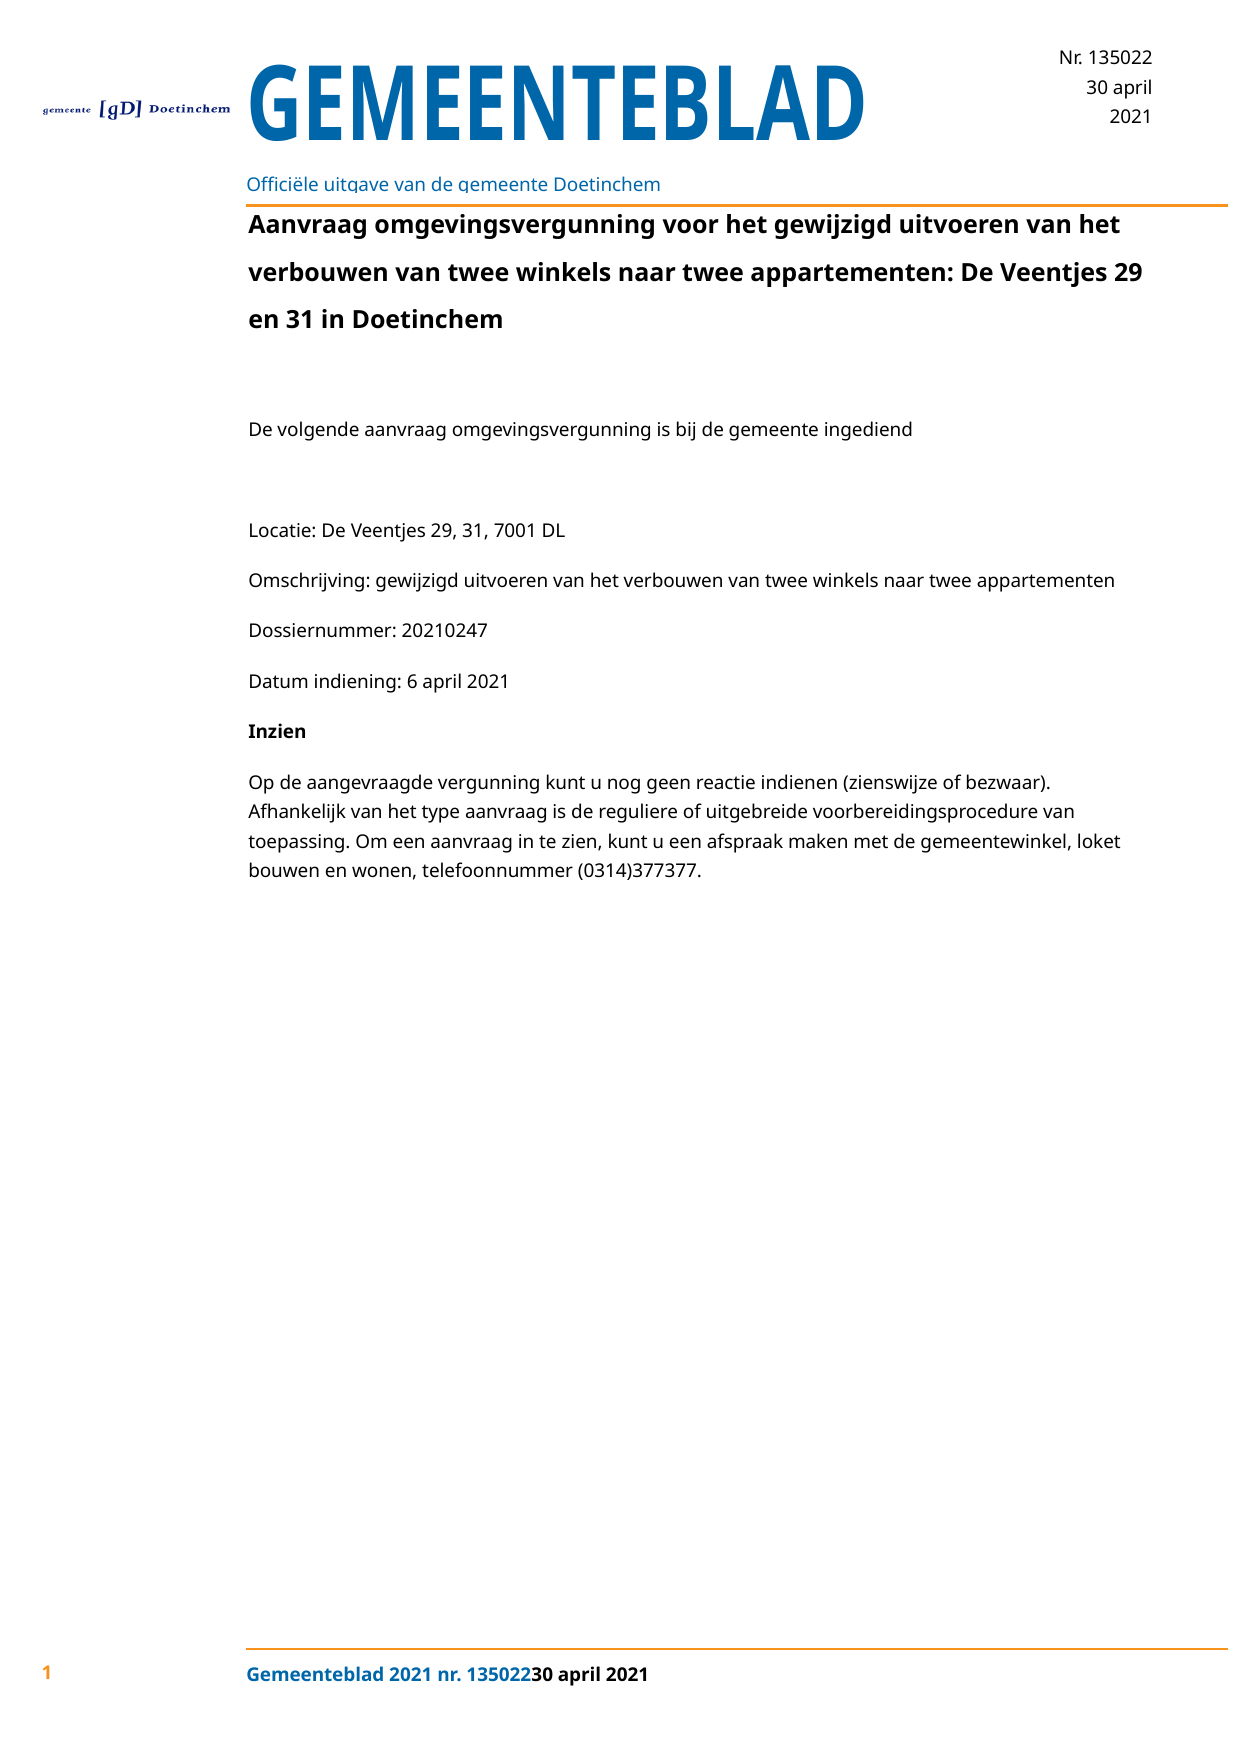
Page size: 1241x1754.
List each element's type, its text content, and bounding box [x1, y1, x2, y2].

text Locatie: De Veentjes 29, 31, 7001 DL [248, 517, 1152, 542]
text De volgende aanvraag omgevingsvergunning is bij de gemeente ingediend [248, 416, 1152, 442]
text Op de aangevraagde vergunning kunt u nog geen reactie indienen (zienswijze of bezwaar). Afhankelijk van het type aanvraag is de reguliere of uitgebreide voorbereidingsprocedure van toepassing. Om een aanvraag in te zien, kunt u een afspraak maken met de gemeentewinkel, loket bouwen en wonen, telefoonnummer (0314)377377. [248, 769, 1152, 883]
picture [41, 47, 231, 172]
text Dossiernummer: 20210247 [248, 618, 1152, 643]
text Inzien [248, 718, 1152, 744]
text Aanvraag omgevingsvergunning voor het gewijzigd uitvoeren van het verbouwen van twee winkels naar twee appartementen: De Veentjes 29 en 31 in Doetinchem [248, 207, 1152, 336]
text Datum indiening: 6 april 2021 [248, 668, 1152, 694]
text Omschrijving: gewijzigd uitvoeren van het verbouwen van twee winkels naar twee appartementen [248, 567, 1152, 593]
